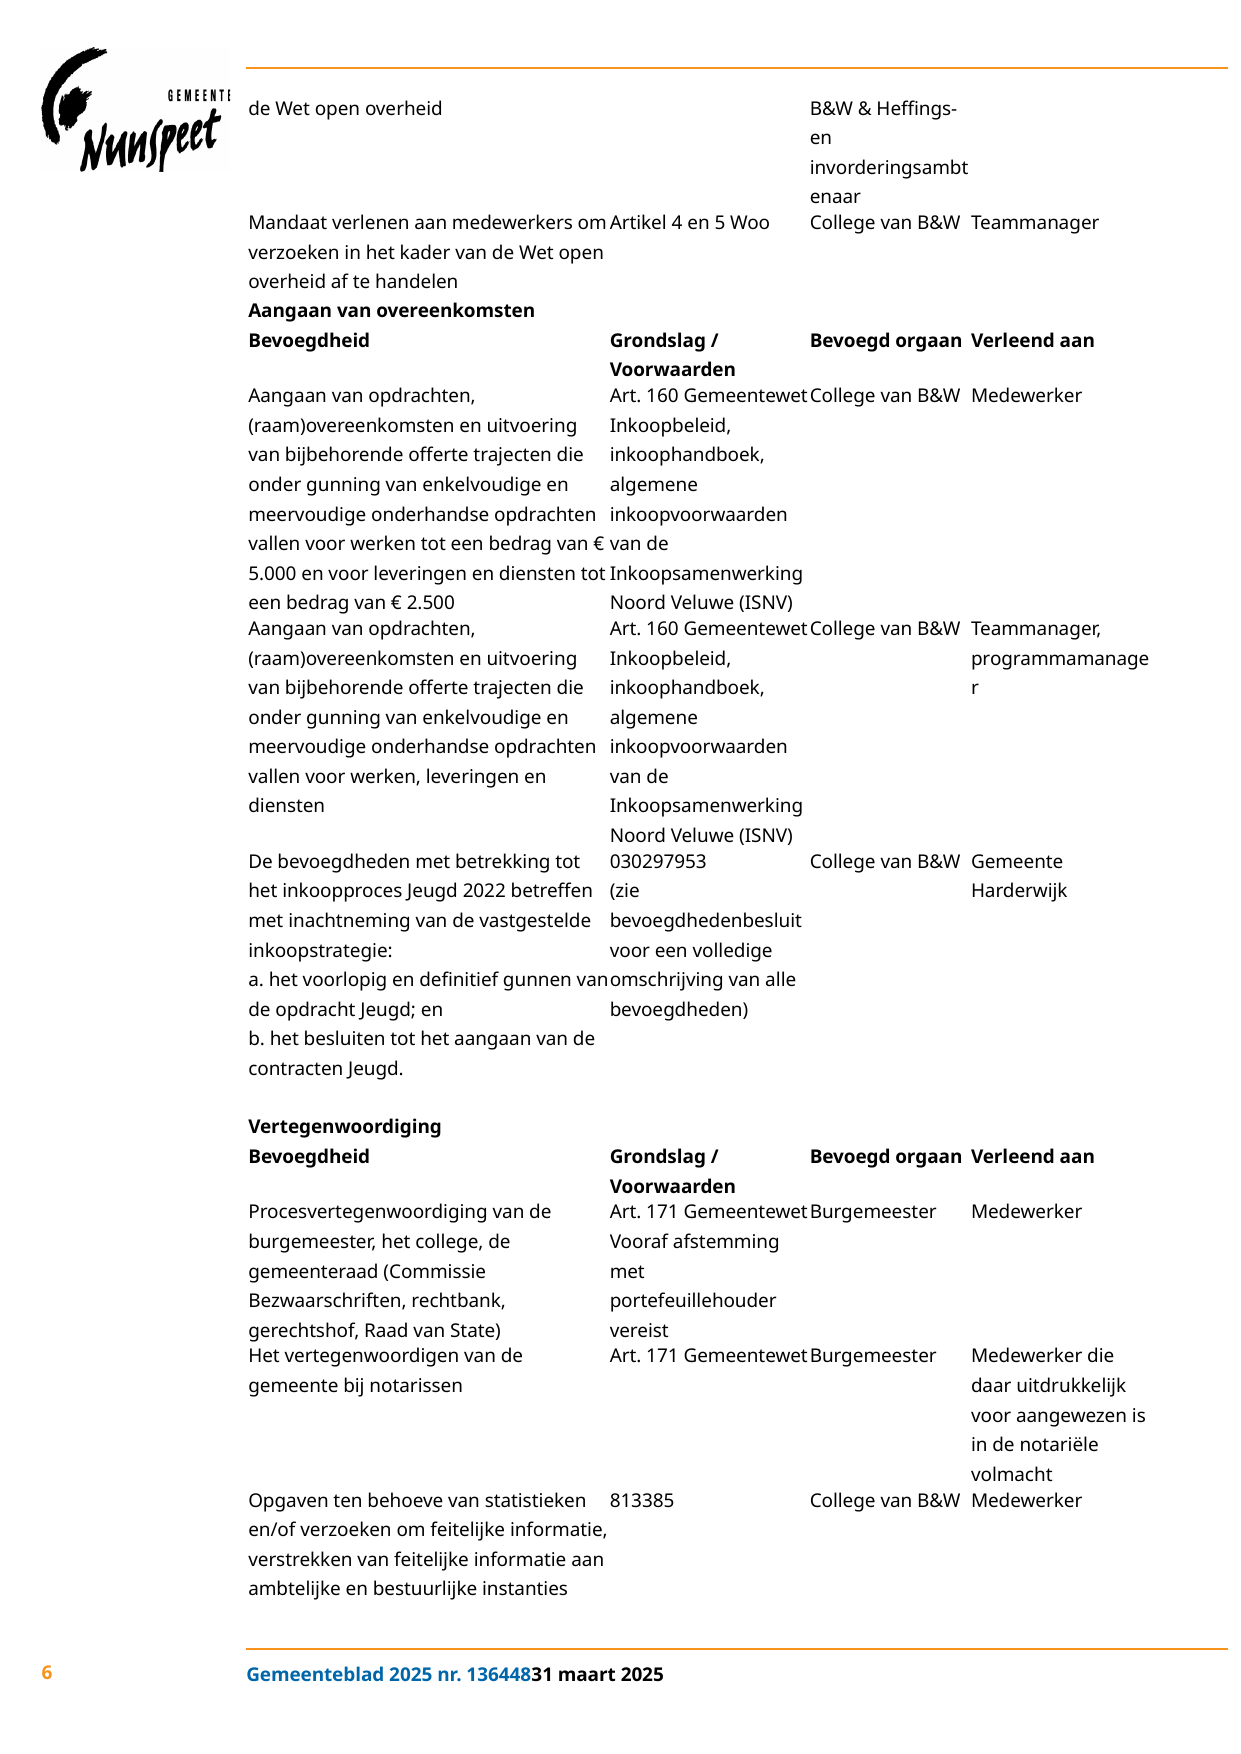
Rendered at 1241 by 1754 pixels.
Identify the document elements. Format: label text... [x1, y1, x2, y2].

table_cell de Wet open overheid [248, 95, 609, 209]
table_header Grondslag / Voorwaarden [610, 1143, 809, 1199]
table_cell Medewerker [971, 1199, 1152, 1343]
table_cell Art. 160 Gemeentewet Inkoopbeleid, inkoophandboek, algemene inkoopvoorwaarden van de Inkoopsamenwerking Noord Veluwe (ISNV) [610, 615, 809, 848]
table_cell [971, 95, 1152, 209]
table_cell College van B&W [810, 615, 971, 848]
table_cell De bevoegdheden met betrekking tot het inkoopproces Jeugd 2022 betreffen met inachtneming van de vastgestelde inkoopstrategie: a. het voorlopig en definitief gunnen van de opdracht Jeugd; en b. het besluiten tot het aangaan van de contracten Jeugd. [248, 848, 609, 1110]
table_cell Aangaan van opdrachten, (raam)overeenkomsten en uitvoering van bijbehorende offerte trajecten die onder gunning van enkelvoudige en meervoudige onderhandse opdrachten vallen voor werken tot een bedrag van € 5.000 en voor leveringen en diensten tot een bedrag van € 2.500 [248, 383, 609, 615]
table_cell Het vertegenwoordigen van de gemeente bij notarissen [248, 1343, 609, 1487]
table_cell 030297953 (zie bevoegdhedenbesluit voor een volledige omschrijving van alle bevoegdheden) [610, 848, 809, 1110]
table_header Bevoegd orgaan [810, 327, 971, 382]
table_cell College van B&W [810, 1487, 971, 1601]
table_cell Procesvertegenwoordiging van de burgemeester, het college, de gemeenteraad (Commissie Bezwaarschriften, rechtbank, gerechtshof, Raad van State) [248, 1199, 609, 1343]
picture [41, 47, 231, 172]
table_cell 813385 [610, 1487, 809, 1601]
table_header Verleend aan [971, 327, 1152, 382]
table_header Bevoegd orgaan [810, 1143, 971, 1199]
table_cell College van B&W [810, 383, 971, 615]
table_cell Aangaan van opdrachten, (raam)overeenkomsten en uitvoering van bijbehorende offerte trajecten die onder gunning van enkelvoudige en meervoudige onderhandse opdrachten vallen voor werken, leveringen en diensten [248, 615, 609, 848]
table_cell Gemeente Harderwijk [971, 848, 1152, 1110]
table_cell Teammanager, programmamanager [971, 615, 1152, 848]
table_cell Mandaat verlenen aan medewerkers om verzoeken in het kader van de Wet open overheid af te handelen [248, 209, 609, 294]
table_cell B&W & Heffings- en invorderingsambtenaar [810, 95, 971, 209]
table_header Verleend aan [971, 1143, 1152, 1199]
table_header Grondslag / Voorwaarden [610, 327, 809, 382]
table_cell Artikel 4 en 5 Woo [610, 209, 809, 294]
table_header Bevoegdheid [248, 327, 609, 382]
text Aangaan van overeenkomsten [248, 297, 1152, 323]
table_cell Teammanager [971, 209, 1152, 294]
table_cell Art. 171 Gemeentewet [610, 1343, 809, 1487]
table_cell Medewerker [971, 383, 1152, 615]
table_cell Medewerker die daar uitdrukkelijk voor aangewezen is in de notariële volmacht [971, 1343, 1152, 1487]
table_cell Opgaven ten behoeve van statistieken en/of verzoeken om feitelijke informatie, verstrekken van feitelijke informatie aan ambtelijke en bestuurlijke instanties [248, 1487, 609, 1601]
table_cell College van B&W [810, 848, 971, 1110]
table_cell Medewerker [971, 1487, 1152, 1601]
table_cell Burgemeester [810, 1199, 971, 1343]
table_cell Art. 160 Gemeentewet Inkoopbeleid, inkoophandboek, algemene inkoopvoorwaarden van de Inkoopsamenwerking Noord Veluwe (ISNV) [610, 383, 809, 615]
table_header Bevoegdheid [248, 1143, 609, 1199]
table_cell Burgemeester [810, 1343, 971, 1487]
table_cell Art. 171 Gemeentewet Vooraf afstemming met portefeuillehouder vereist [610, 1199, 809, 1343]
text Vertegenwoordiging [248, 1114, 1152, 1139]
table_cell College van B&W [810, 209, 971, 294]
table_cell [610, 95, 809, 209]
